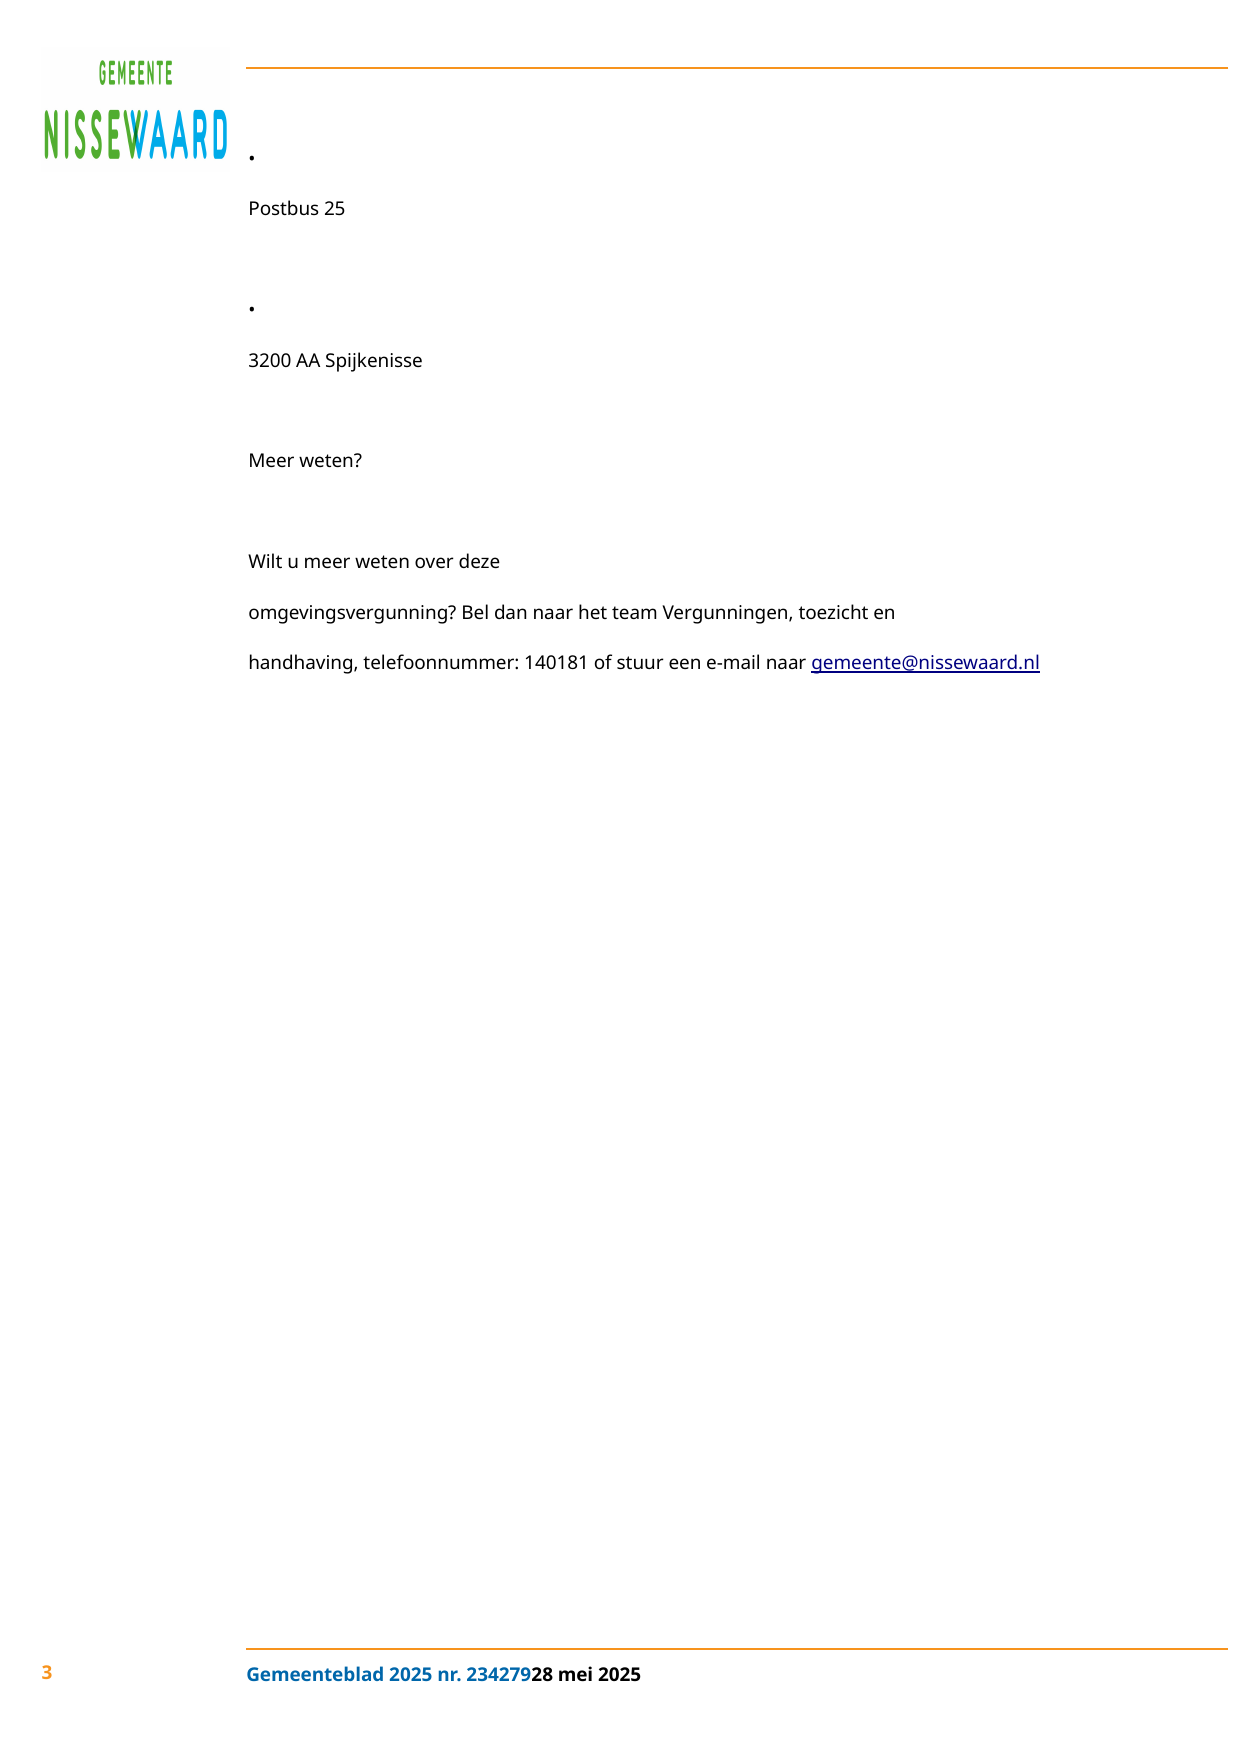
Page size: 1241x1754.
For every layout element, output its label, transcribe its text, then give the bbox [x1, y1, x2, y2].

text Wilt u meer weten over deze [248, 548, 1152, 574]
text • [248, 145, 1152, 171]
text • [248, 296, 1152, 322]
text omgevingsvergunning? Bel dan naar het team Vergunningen, toezicht en [248, 599, 1152, 625]
text Meer weten? [248, 448, 1152, 473]
text 3200 AA Spijkenisse [248, 347, 1152, 373]
text Postbus 25 [248, 196, 1152, 221]
picture [41, 47, 231, 172]
text handhaving, telefoonnummer: 140181 of stuur een e-mail naar gemeente@nissewaard.nl [248, 649, 1152, 675]
